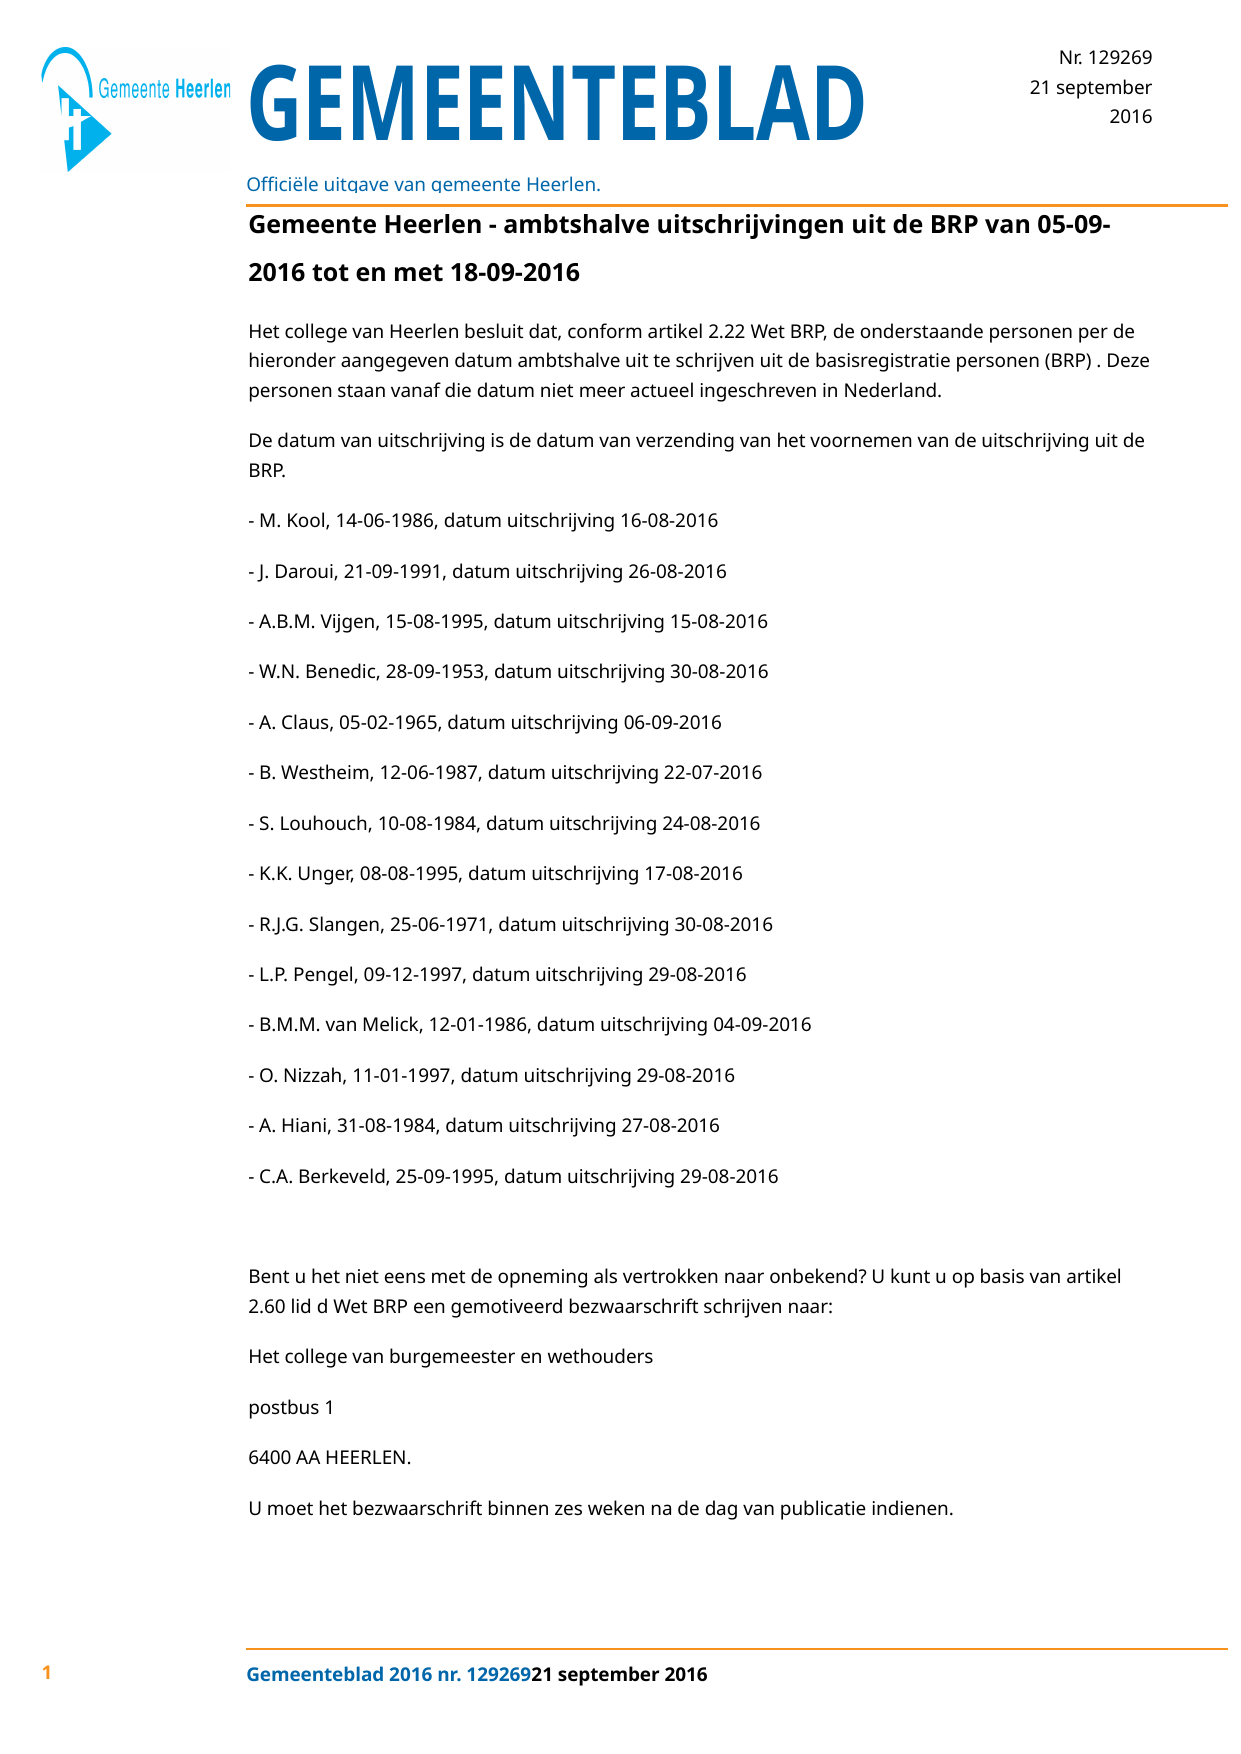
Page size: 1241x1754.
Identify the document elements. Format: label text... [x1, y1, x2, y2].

text Gemeente Heerlen - ambtshalve uitschrijvingen uit de BRP van 05-09-2016 tot en met 18-09-2016 [248, 207, 1152, 288]
text postbus 1 [248, 1394, 1152, 1420]
text - M. Kool, 14-06-1986, datum uitschrijving 16-08-2016 [248, 507, 1152, 533]
text - A.B.M. Vijgen, 15-08-1995, datum uitschrijving 15-08-2016 [248, 608, 1152, 634]
text - C.A. Berkeveld, 25-09-1995, datum uitschrijving 29-08-2016 [248, 1163, 1152, 1189]
text - R.J.G. Slangen, 25-06-1971, datum uitschrijving 30-08-2016 [248, 911, 1152, 937]
text - L.P. Pengel, 09-12-1997, datum uitschrijving 29-08-2016 [248, 961, 1152, 987]
text - A. Claus, 05-02-1965, datum uitschrijving 06-09-2016 [248, 709, 1152, 735]
text - K.K. Unger, 08-08-1995, datum uitschrijving 17-08-2016 [248, 860, 1152, 886]
text - O. Nizzah, 11-01-1997, datum uitschrijving 29-08-2016 [248, 1062, 1152, 1088]
text Het college van burgemeester en wethouders [248, 1344, 1152, 1369]
picture [41, 47, 58, 70]
text - W.N. Benedic, 28-09-1953, datum uitschrijving 30-08-2016 [248, 659, 1152, 684]
text Het college van Heerlen besluit dat, conform artikel 2.22 Wet BRP, de onderstaande personen per de hieronder aangegeven datum ambtshalve uit te schrijven uit de basisregistratie personen (BRP) . Deze personen staan vanaf die datum niet meer actueel ingeschreven in Nederland. [248, 318, 1152, 403]
text - A. Hiani, 31-08-1984, datum uitschrijving 27-08-2016 [248, 1112, 1152, 1138]
text Bent u het niet eens met de opneming als vertrokken naar onbekend? U kunt u op basis van artikel 2.60 lid d Wet BRP een gemotiveerd bezwaarschrift schrijven naar: [248, 1264, 1152, 1319]
text De datum van uitschrijving is de datum van verzending van het voornemen van de uitschrijving uit de BRP. [248, 427, 1152, 483]
text 6400 AA HEERLEN. [248, 1444, 1152, 1470]
text - B. Westheim, 12-06-1987, datum uitschrijving 22-07-2016 [248, 759, 1152, 785]
text - J. Daroui, 21-09-1991, datum uitschrijving 26-08-2016 [248, 558, 1152, 584]
picture [41, 47, 231, 172]
text U moet het bezwaarschrift binnen zes weken na de dag van publicatie indienen. [248, 1495, 1152, 1521]
text - B.M.M. van Melick, 12-01-1986, datum uitschrijving 04-09-2016 [248, 1012, 1152, 1037]
text - S. Louhouch, 10-08-1984, datum uitschrijving 24-08-2016 [248, 810, 1152, 836]
